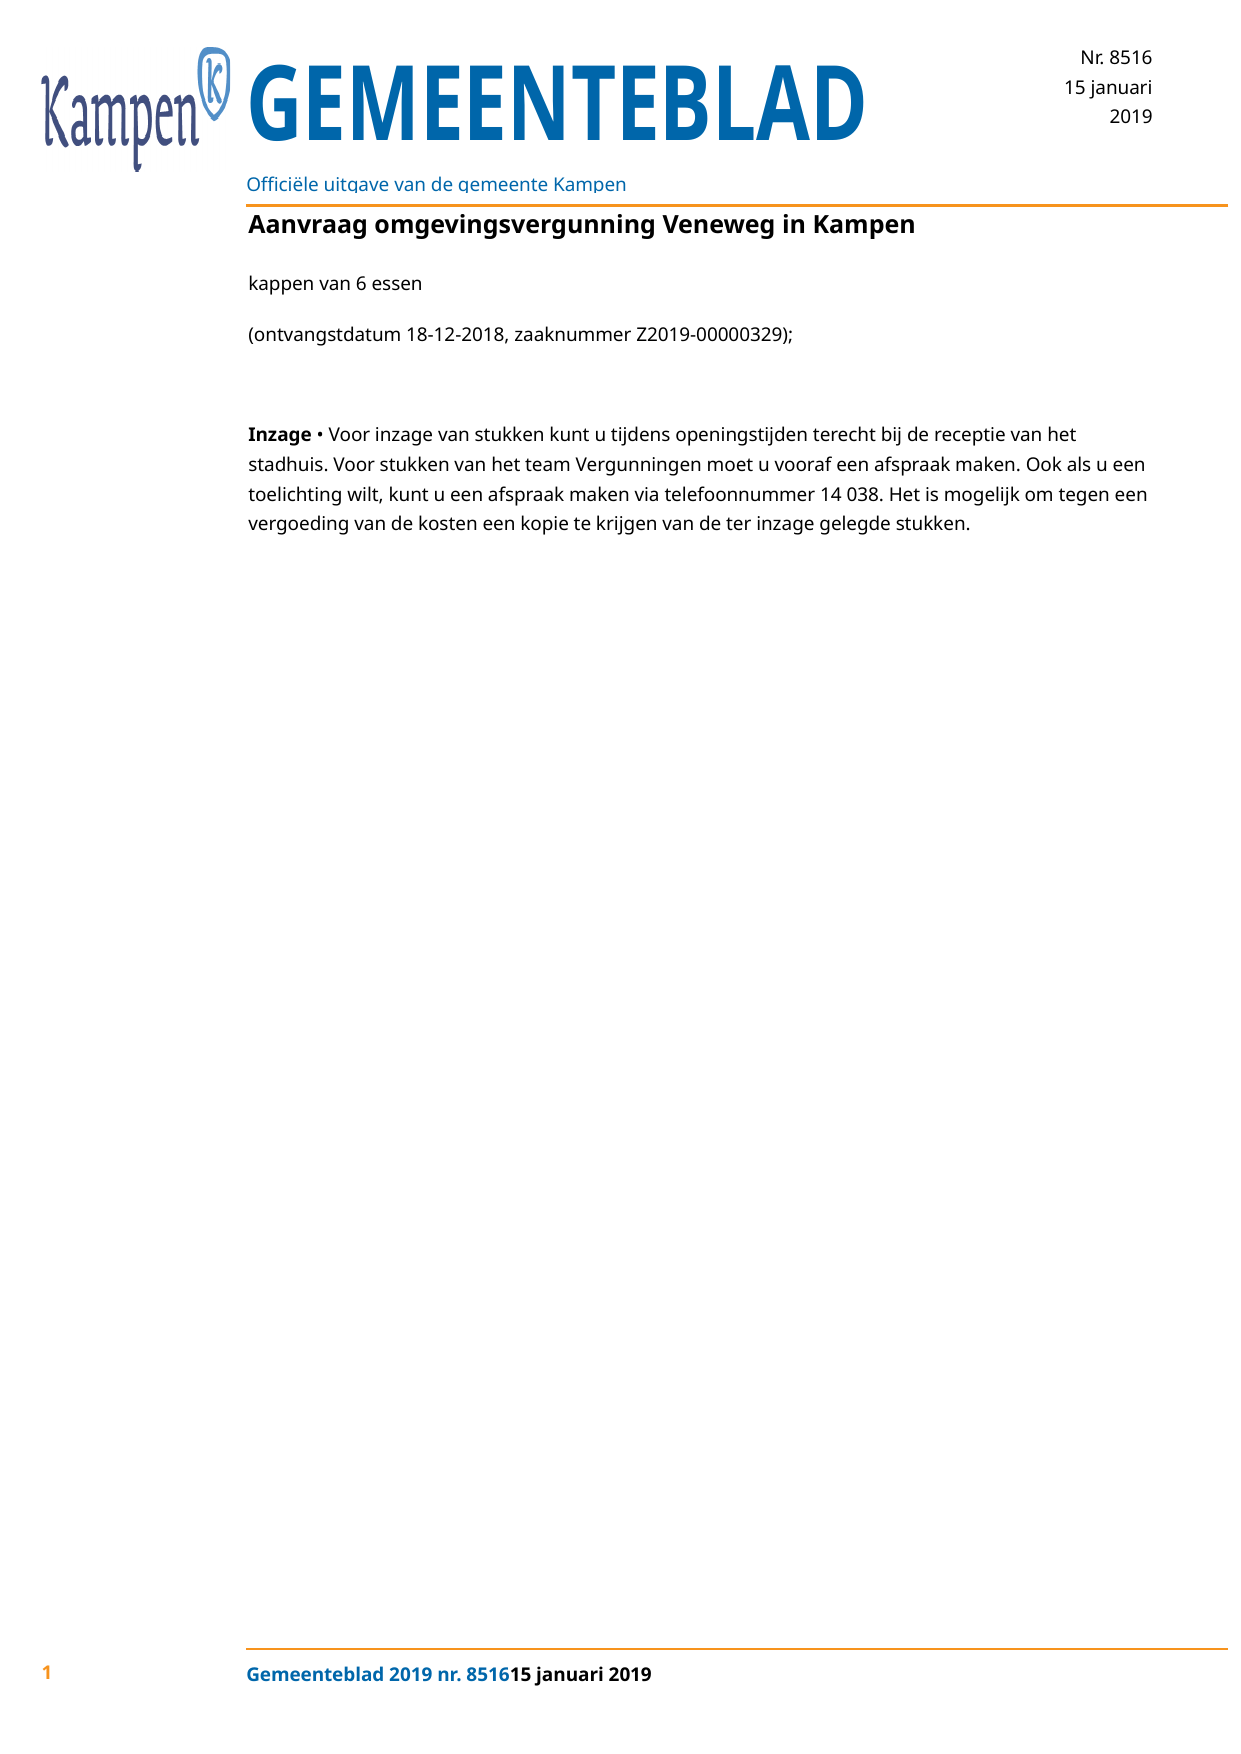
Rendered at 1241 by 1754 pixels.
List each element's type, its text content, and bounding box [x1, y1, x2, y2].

text Inzage • Voor inzage van stukken kunt u tijdens openingstijden terecht bij de receptie van het stadhuis. Voor stukken van het team Vergunningen moet u vooraf een afspraak maken. Ook als u een toelichting wilt, kunt u een afspraak maken via telefoonnummer 14 038. Het is mogelijk om tegen een vergoeding van de kosten een kopie te krijgen van de ter inzage gelegde stukken. [248, 422, 1152, 536]
text kappen van 6 essen [248, 270, 1152, 296]
text (ontvangstdatum 18-12-2018, zaaknummer Z2019-00000329); [248, 321, 1152, 346]
text Aanvraag omgevingsvergunning Veneweg in Kampen [248, 207, 1152, 241]
picture [41, 47, 231, 172]
